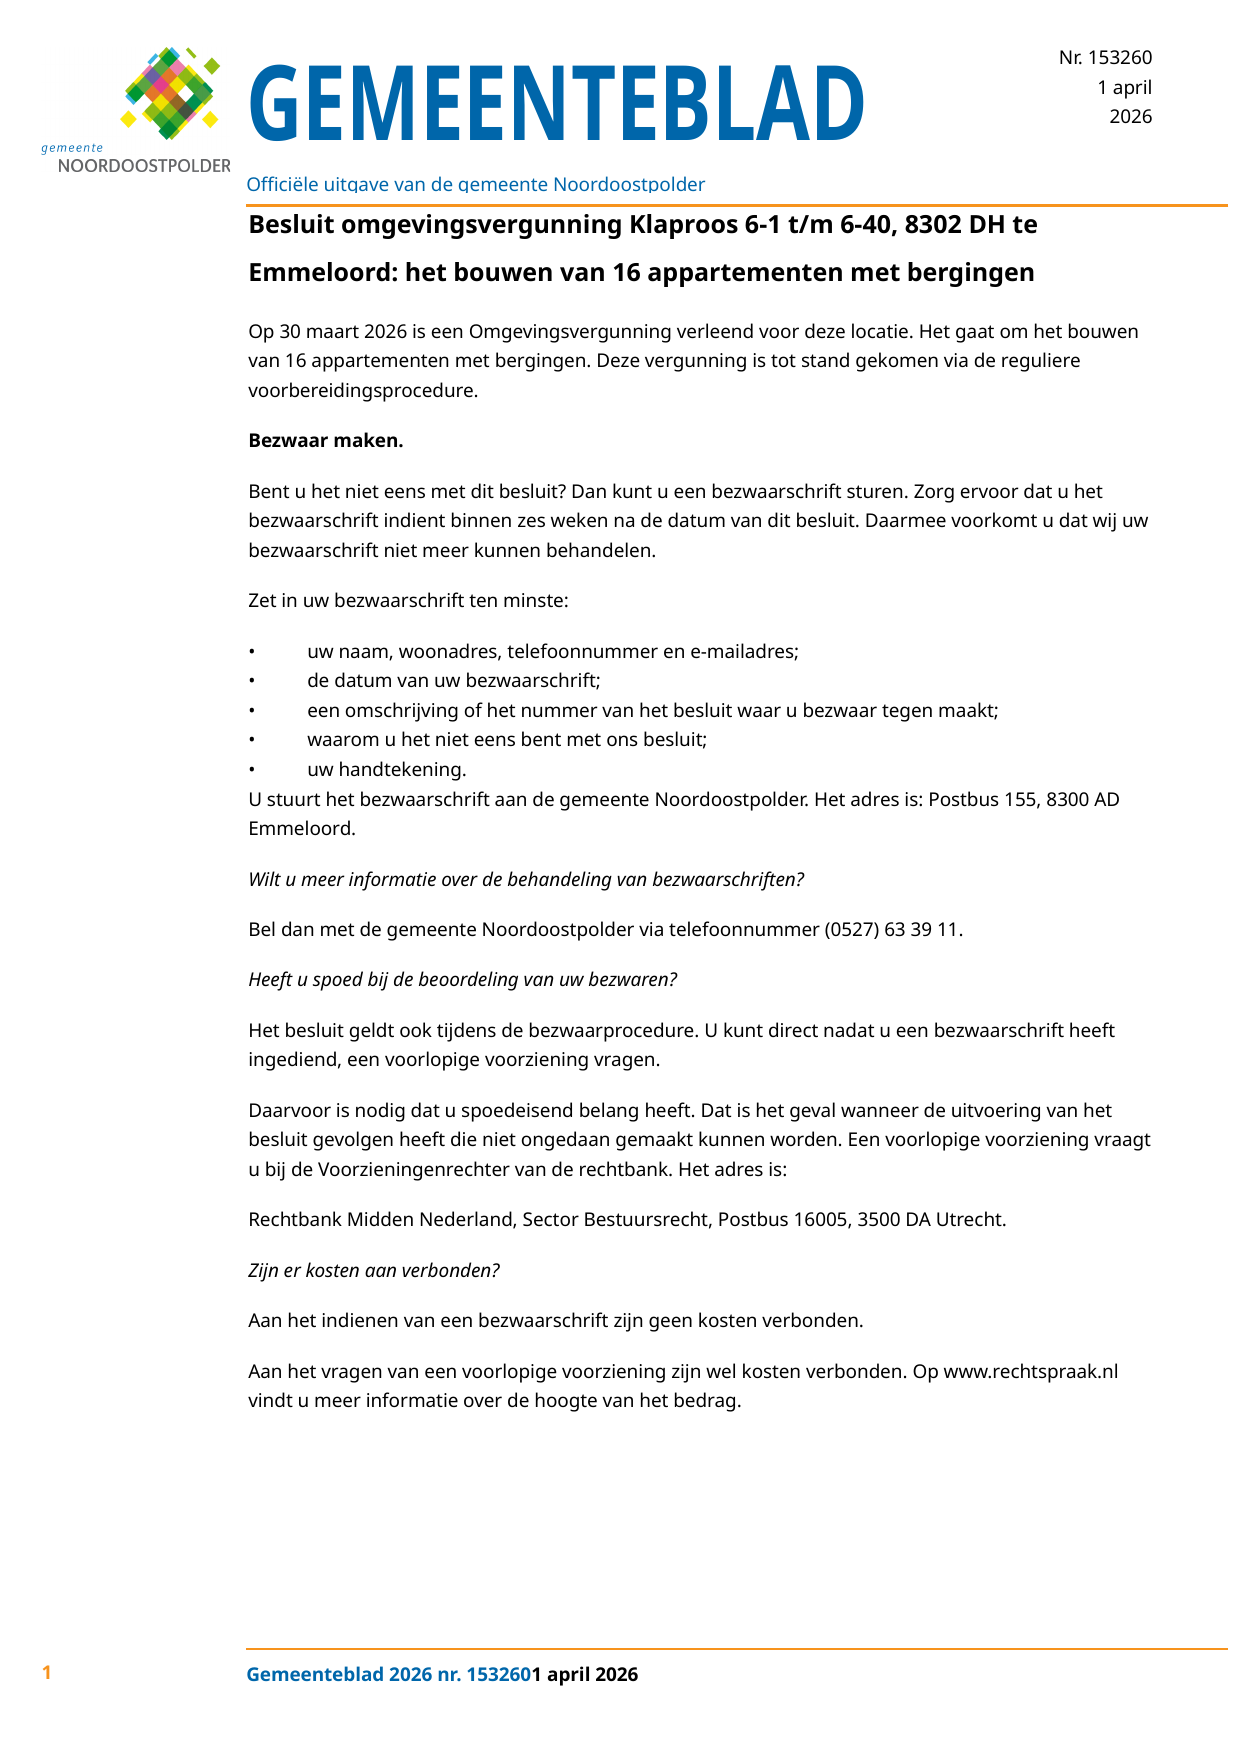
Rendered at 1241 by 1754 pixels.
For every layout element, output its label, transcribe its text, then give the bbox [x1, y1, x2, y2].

text Wilt u meer informatie over de behandeling van bezwaarschriften? [248, 866, 1152, 892]
text Het besluit geldt ook tijdens de bezwaarprocedure. U kunt direct nadat u een bezwaarschrift heeft ingediend, een voorlopige voorziening vragen. [248, 1017, 1152, 1072]
text Rechtbank Midden Nederland, Sector Bestuursrecht, Postbus 16005, 3500 DA Utrecht. [248, 1207, 1152, 1232]
picture [41, 47, 231, 172]
text Zijn er kosten aan verbonden? [248, 1257, 1152, 1283]
text Zet in uw bezwaarschrift ten minste: [248, 587, 1152, 613]
text Daarvoor is nodig dat u spoedeisend belang heeft. Dat is het geval wanneer de uitvoering van het besluit gevolgen heeft die niet ongedaan gemaakt kunnen worden. Een voorlopige voorziening vraagt u bij de Voorzieningenrechter van de rechtbank. Het adres is: [248, 1097, 1152, 1182]
text Bent u het niet eens met dit besluit? Dan kunt u een bezwaarschrift sturen. Zorg ervoor dat u het bezwaarschrift indient binnen zes weken na de datum van dit besluit. Daarmee voorkomt u dat wij uw bezwaarschrift niet meer kunnen behandelen. [248, 478, 1152, 563]
text Heeft u spoed bij de beoordeling van uw bezwaren? [248, 967, 1152, 992]
list waarom u het niet eens bent met ons besluit; [248, 727, 1152, 752]
list de datum van uw bezwaarschrift; [248, 667, 1152, 693]
text Bezwaar maken. [248, 427, 1152, 453]
list uw naam, woonadres, telefoonnummer en e-mailadres; [248, 638, 1152, 664]
text Aan het vragen van een voorlopige voorziening zijn wel kosten verbonden. Op www.rechtspraak.nl vindt u meer informatie over de hoogte van het bedrag. [248, 1358, 1152, 1413]
text Bel dan met de gemeente Noordoostpolder via telefoonnummer (0527) 63 39 11. [248, 916, 1152, 942]
text Besluit omgevingsvergunning Klaproos 6-1 t/m 6-40, 8302 DH te Emmeloord: het bouwen van 16 appartementen met bergingen [248, 207, 1152, 288]
text Op 30 maart 2026 is een Omgevingsvergunning verleend voor deze locatie. Het gaat om het bouwen van 16 appartementen met bergingen. Deze vergunning is tot stand gekomen via de reguliere voorbereidingsprocedure. [248, 318, 1152, 403]
text Aan het indienen van een bezwaarschrift zijn geen kosten verbonden. [248, 1307, 1152, 1333]
list uw handtekening. [248, 756, 1152, 782]
list een omschrijving of het nummer van het besluit waar u bezwaar tegen maakt; [248, 697, 1152, 723]
text U stuurt het bezwaarschrift aan de gemeente Noordoostpolder. Het adres is: Postbus 155, 8300 AD Emmeloord. [248, 786, 1152, 841]
